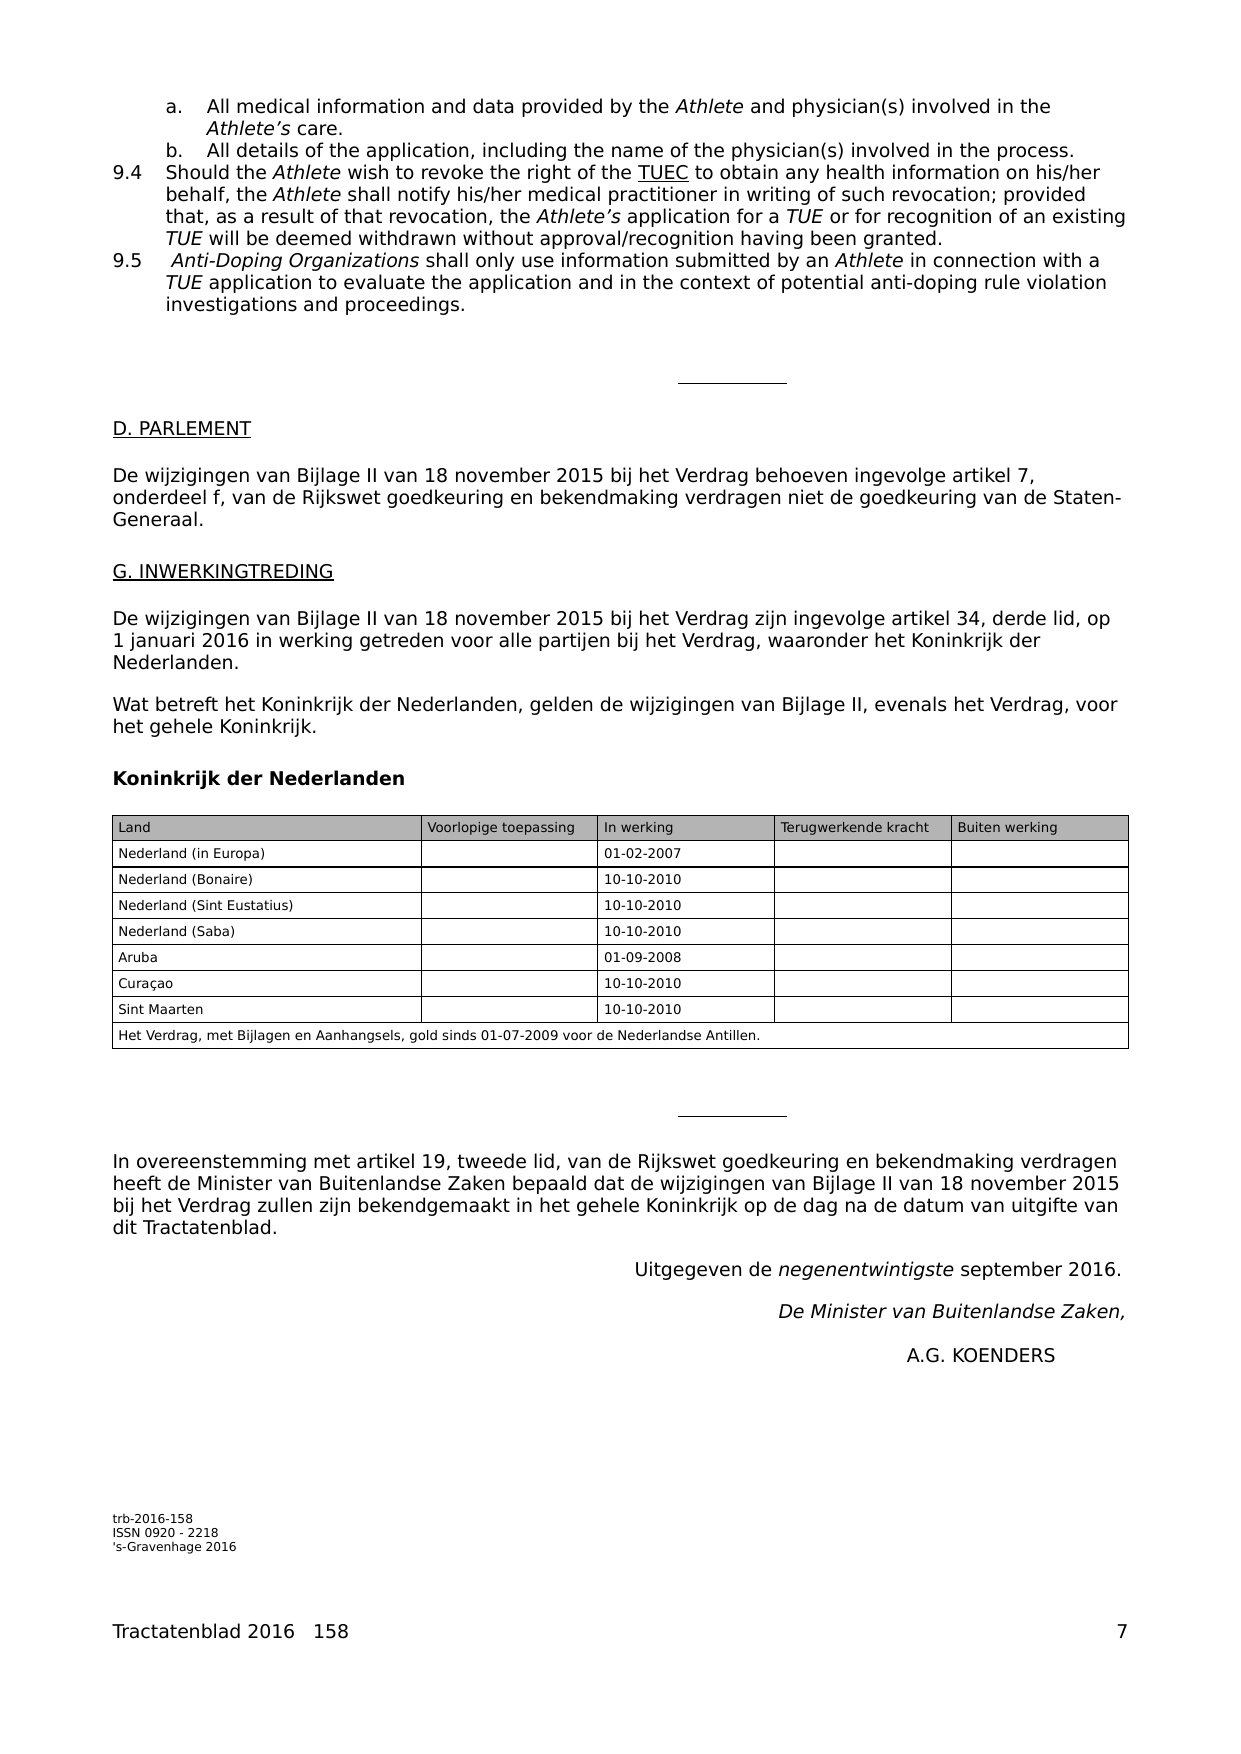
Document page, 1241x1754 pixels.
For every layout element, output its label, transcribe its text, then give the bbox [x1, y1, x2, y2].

text 's-Gravenhage 2016 [112, 1540, 346, 1554]
table_cell [422, 945, 597, 970]
text De wijzigingen van Bijlage II van 18 november 2015 bij het Verdrag zijn ingevolge artikel 34, derde lid, op 1 januari 2016 in werking getreden voor alle partijen bij het Verdrag, waaronder het Koninkrijk der Nederlanden. [112, 608, 1128, 673]
text Wat betreft het Koninkrijk der Nederlanden, gelden de wijzigingen van Bijlage II, evenals het Verdrag, voor het gehele Koninkrijk. [112, 693, 1128, 737]
table_cell [952, 997, 1128, 1022]
table_cell [422, 868, 597, 892]
table_cell [775, 893, 951, 918]
table_cell [952, 841, 1128, 866]
subtitle D. PARLEMENT [112, 418, 1128, 440]
table_cell [422, 841, 597, 866]
table_cell Nederland (Sint Eustatius) [113, 893, 421, 918]
text Uitgegeven de negenentwintigste september 2016. [112, 1259, 1128, 1281]
subtitle G. INWERKINGTREDING [112, 561, 1128, 583]
table_cell Curaçao [113, 971, 421, 996]
text 9.5 Anti-Doping Organizations shall only use information submitted by an Athlete in connection with a TUE application to evaluate the application and in the context of potential anti-doping rule violation investigations and proceedings. [112, 250, 1128, 316]
text 9.4 Should the Athlete wish to revoke the right of the TUEC to obtain any health information on his/her behalf, the Athlete shall notify his/her medical practitioner in writing of such revocation; provided that, as a result of that revocation, the Athlete’s application for a TUE or for recognition of an existing TUE will be deemed withdrawn without approval/recognition having been granted. [112, 162, 1128, 250]
table_cell 10-10-2010 [598, 868, 774, 892]
text a. All medical information and data provided by the Athlete and physician(s) involved in the Athlete’s care. [165, 96, 1128, 140]
table_cell [775, 971, 951, 996]
table_cell [775, 841, 951, 866]
table_cell 10-10-2010 [598, 919, 774, 944]
table_cell [952, 971, 1128, 996]
subtitle Koninkrijk der Nederlanden [112, 767, 1128, 789]
table_cell [952, 893, 1128, 918]
table_cell 10-10-2010 [598, 997, 774, 1022]
table_cell Nederland (Bonaire) [113, 868, 421, 892]
table_cell Sint Maarten [113, 997, 421, 1022]
table_cell Nederland (Saba) [113, 919, 421, 944]
table_cell Het Verdrag, met Bijlagen en Aanhangsels, gold sinds 01-07-2009 voor de Nederlandse Antillen. [113, 1023, 1128, 1048]
table_cell [422, 893, 597, 918]
table_cell [952, 919, 1128, 944]
table_cell Nederland (in Europa) [113, 841, 421, 866]
text De wijzigingen van Bijlage II van 18 november 2015 bij het Verdrag behoeven ingevolge artikel 7, onderdeel f, van de Rijkswet goedkeuring en bekendmaking verdragen niet de goedkeuring van de Staten-Generaal. [112, 465, 1128, 531]
table_cell [422, 919, 597, 944]
table_cell Aruba [113, 945, 421, 970]
table_cell 01-02-2007 [598, 841, 774, 866]
table_cell [775, 997, 951, 1022]
table_cell [775, 868, 951, 892]
table_cell 01-09-2008 [598, 945, 774, 970]
table_cell 10-10-2010 [598, 971, 774, 996]
table_header Land [113, 816, 421, 840]
table_header Voorlopige toepassing [422, 816, 597, 840]
text ISSN 0920 - 2218 [112, 1526, 346, 1540]
table_cell [422, 997, 597, 1022]
table_header Terugwerkende kracht [775, 816, 951, 840]
table_cell [775, 919, 951, 944]
table_cell [775, 945, 951, 970]
text trb-2016-158 [112, 1512, 346, 1526]
table_cell [952, 945, 1128, 970]
text In overeenstemming met artikel 19, tweede lid, van de Rijkswet goedkeuring en bekendmaking verdragen heeft de Minister van Buitenlandse Zaken bepaald dat de wijzigingen van Bijlage II van 18 november 2015 bij het Verdrag zullen zijn bekendgemaakt in het gehele Koninkrijk op de dag na de datum van uitgifte van dit Tractatenblad. [112, 1151, 1128, 1239]
table_cell [952, 868, 1128, 892]
table_header Buiten werking [952, 816, 1128, 840]
table_cell 10-10-2010 [598, 893, 774, 918]
text De Minister van Buitenlandse Zaken, A.G. KOENDERS [112, 1301, 1128, 1367]
text b. All details of the application, including the name of the physician(s) involved in the process. [165, 140, 1128, 162]
table_header In werking [598, 816, 774, 840]
table_cell [422, 971, 597, 996]
